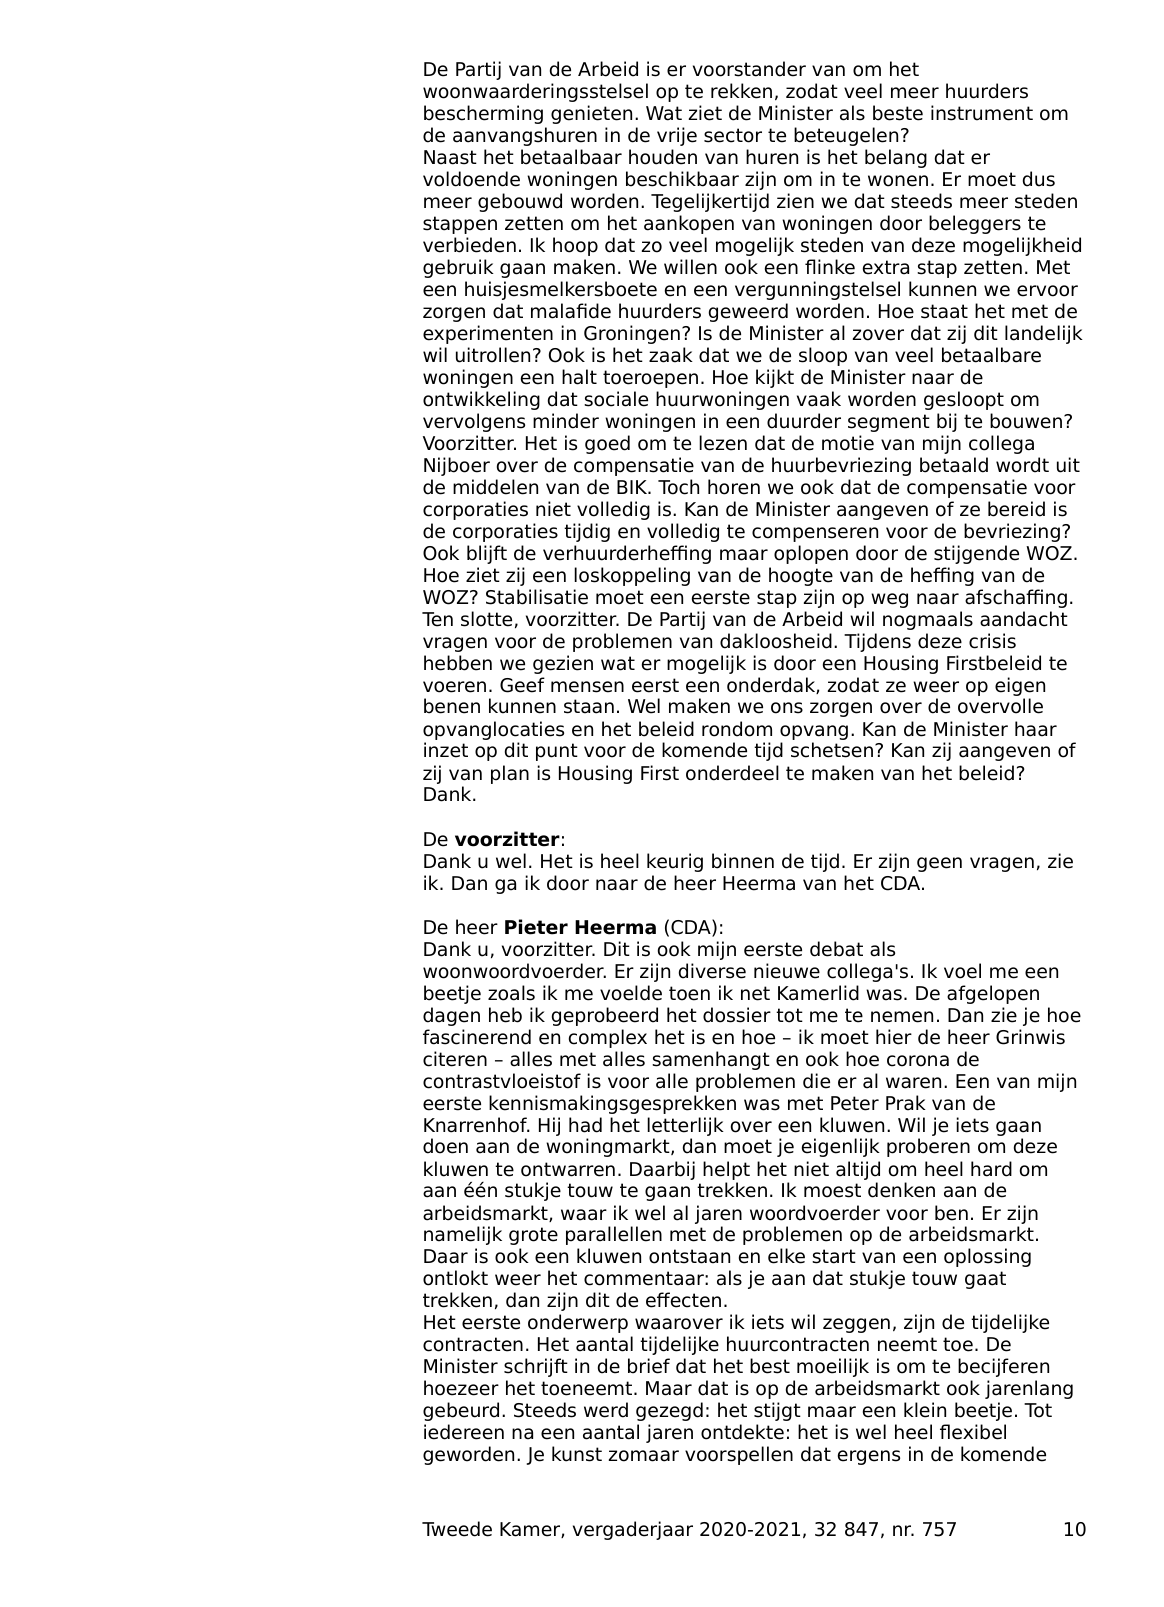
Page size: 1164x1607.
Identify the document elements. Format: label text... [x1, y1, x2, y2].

text De Partij van de Arbeid is er voorstander van om het woonwaarderingsstelsel op te rekken, zodat veel meer huurders bescherming genieten. Wat ziet de Minister als beste instrument om de aanvangshuren in de vrije sector te beteugelen? [422, 59, 1087, 147]
text De voorzitter: [422, 828, 1087, 851]
text De heer Pieter Heerma (CDA): [422, 917, 1087, 939]
text Naast het betaalbaar houden van huren is het belang dat er voldoende woningen beschikbaar zijn om in te wonen. Er moet dus meer gebouwd worden. Tegelijkertijd zien we dat steeds meer steden stappen zetten om het aankopen van woningen door beleggers te verbieden. Ik hoop dat zo veel mogelijk steden van deze mogelijkheid gebruik gaan maken. We willen ook een flinke extra stap zetten. Met een huisjesmelkersboete en een vergunningstelsel kunnen we ervoor zorgen dat malafide huurders geweerd worden. Hoe staat het met de experimenten in Groningen? Is de Minister al zover dat zij dit landelijk wil uitrollen? Ook is het zaak dat we de sloop van veel betaalbare woningen een halt toeroepen. Hoe kijkt de Minister naar de ontwikkeling dat sociale huurwoningen vaak worden gesloopt om vervolgens minder woningen in een duurder segment bij te bouwen? [422, 147, 1087, 433]
text Ten slotte, voorzitter. De Partij van de Arbeid wil nogmaals aandacht vragen voor de problemen van dakloosheid. Tijdens deze crisis hebben we gezien wat er mogelijk is door een Housing Firstbeleid te voeren. Geef mensen eerst een onderdak, zodat ze weer op eigen benen kunnen staan. Wel maken we ons zorgen over de overvolle opvanglocaties en het beleid rondom opvang. Kan de Minister haar inzet op dit punt voor de komende tijd schetsen? Kan zij aangeven of zij van plan is Housing First onderdeel te maken van het beleid? [422, 608, 1087, 784]
text Dank u, voorzitter. Dit is ook mijn eerste debat als woonwoordvoerder. Er zijn diverse nieuwe collega's. Ik voel me een beetje zoals ik me voelde toen ik net Kamerlid was. De afgelopen dagen heb ik geprobeerd het dossier tot me te nemen. Dan zie je hoe fascinerend en complex het is en hoe – ik moet hier de heer Grinwis citeren – alles met alles samenhangt en ook hoe corona de contrastvloeistof is voor alle problemen die er al waren. Een van mijn eerste kennismakingsgesprekken was met Peter Prak van de Knarrenhof. Hij had het letterlijk over een kluwen. Wil je iets gaan doen aan de woningmarkt, dan moet je eigenlijk proberen om deze kluwen te ontwarren. Daarbij helpt het niet altijd om heel hard om aan één stukje touw te gaan trekken. Ik moest denken aan de arbeidsmarkt, waar ik wel al jaren woordvoerder voor ben. Er zijn namelijk grote parallellen met de problemen op de arbeidsmarkt. Daar is ook een kluwen ontstaan en elke start van een oplossing ontlokt weer het commentaar: als je aan dat stukje touw gaat trekken, dan zijn dit de effecten. [422, 939, 1087, 1312]
text Dank. [422, 784, 1087, 806]
text Dank u wel. Het is heel keurig binnen de tijd. Er zijn geen vragen, zie ik. Dan ga ik door naar de heer Heerma van het CDA. [422, 851, 1087, 894]
text Het eerste onderwerp waarover ik iets wil zeggen, zijn de tijdelijke contracten. Het aantal tijdelijke huurcontracten neemt toe. De Minister schrijft in de brief dat het best moeilijk is om te becijferen hoezeer het toeneemt. Maar dat is op de arbeidsmarkt ook jarenlang gebeurd. Steeds werd gezegd: het stijgt maar een klein beetje. Tot iedereen na een aantal jaren ontdekte: het is wel heel flexibel geworden. Je kunst zomaar voorspellen dat ergens in de komende [422, 1312, 1087, 1466]
text Voorzitter. Het is goed om te lezen dat de motie van mijn collega Nijboer over de compensatie van de huurbevriezing betaald wordt uit de middelen van de BIK. Toch horen we ook dat de compensatie voor corporaties niet volledig is. Kan de Minister aangeven of ze bereid is de corporaties tijdig en volledig te compenseren voor de bevriezing? Ook blijft de verhuurderheffing maar oplopen door de stijgende WOZ. Hoe ziet zij een loskoppeling van de hoogte van de heffing van de WOZ? Stabilisatie moet een eerste stap zijn op weg naar afschaffing. [422, 433, 1087, 608]
